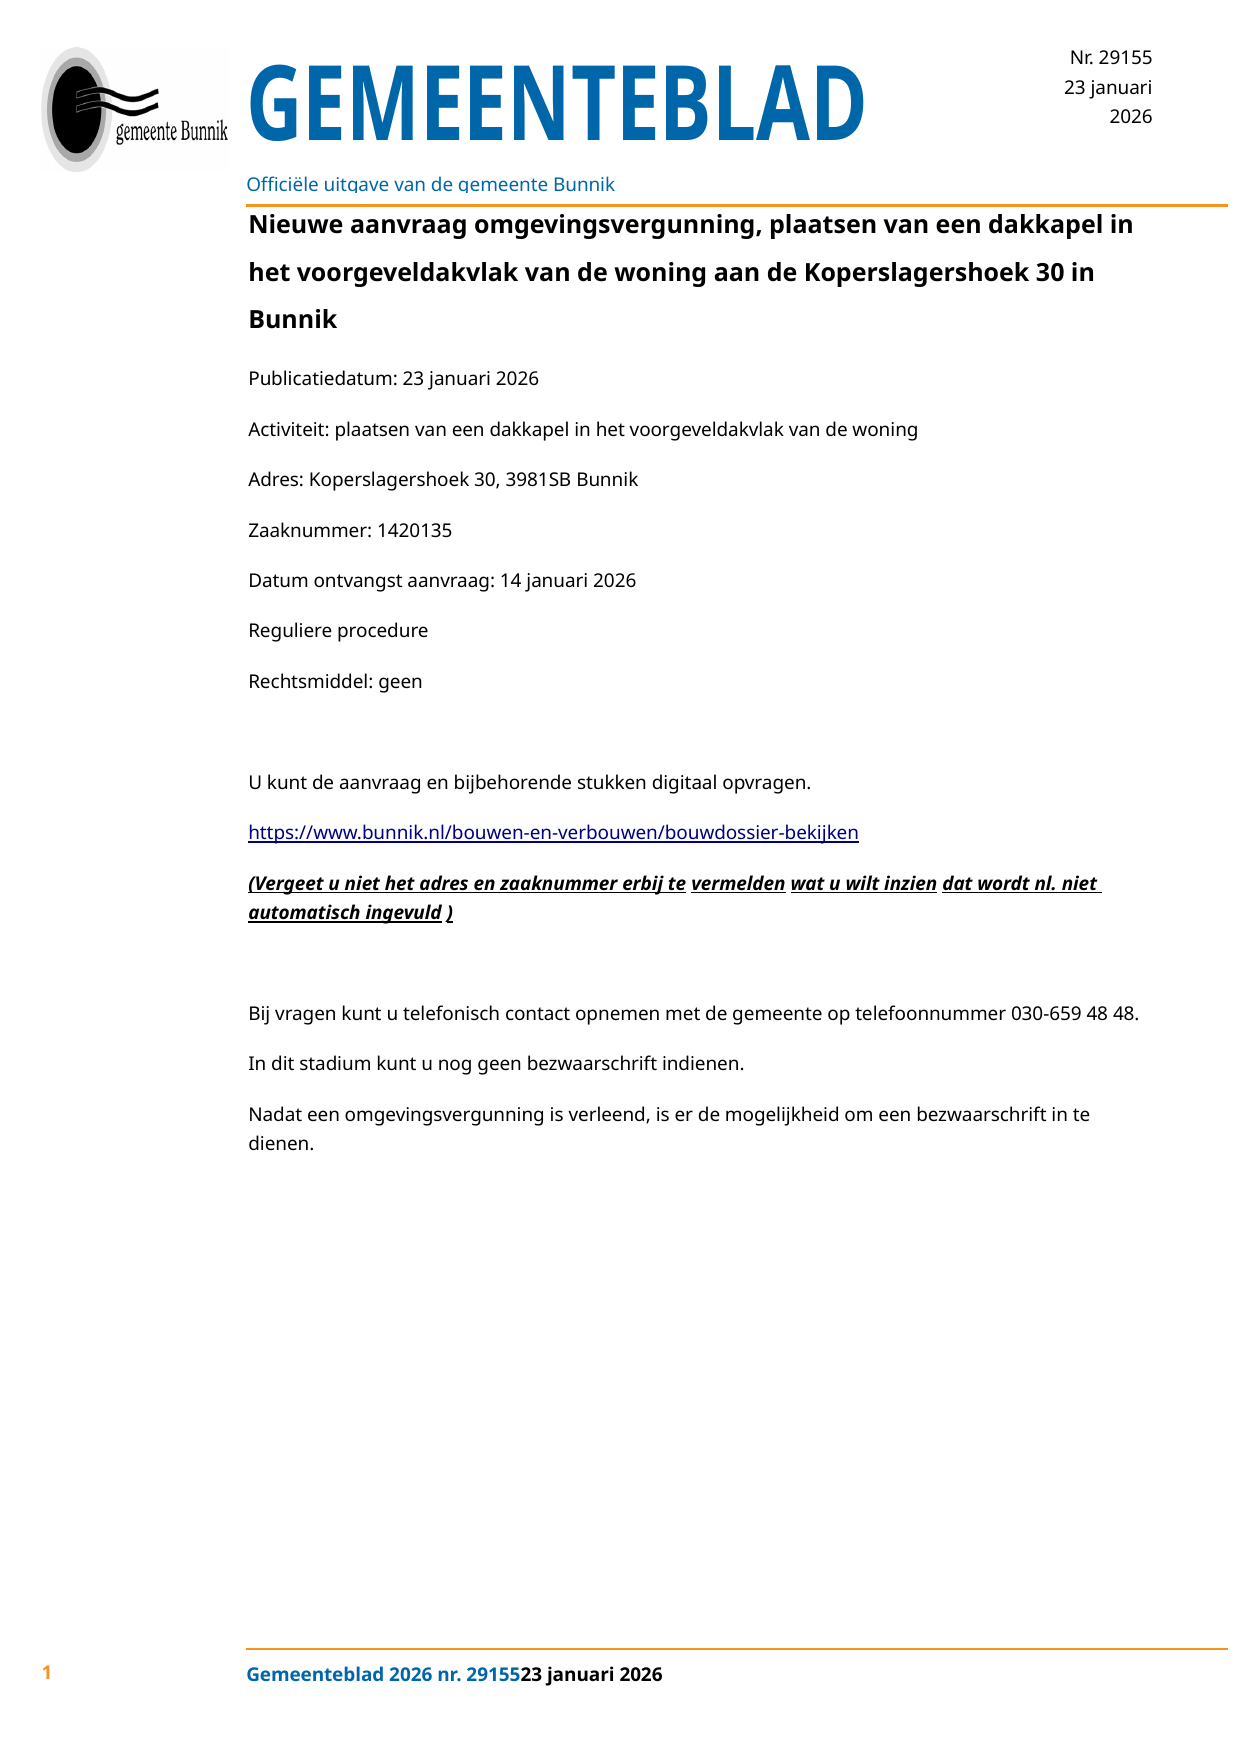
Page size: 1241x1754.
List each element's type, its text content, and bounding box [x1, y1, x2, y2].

text Nieuwe aanvraag omgevingsvergunning, plaatsen van een dakkapel in het voorgeveldakvlak van de woning aan de Koperslagershoek 30 in Bunnik [248, 207, 1152, 336]
text U kunt de aanvraag en bijbehorende stukken digitaal opvragen. [248, 769, 1152, 794]
text Adres: Koperslagershoek 30, 3981SB Bunnik [248, 466, 1152, 492]
text https://www.bunnik.nl/bouwen-en-verbouwen/bouwdossier-bekijken [248, 819, 1152, 845]
text Nadat een omgevingsvergunning is verleend, is er de mogelijkheid om een bezwaarschrift in te dienen. [248, 1101, 1152, 1156]
text Publicatiedatum: 23 januari 2026 [248, 366, 1152, 391]
text Datum ontvangst aanvraag: 14 januari 2026 [248, 567, 1152, 593]
text Bij vragen kunt u telefonisch contact opnemen met de gemeente op telefoonnummer 030-659 48 48. [248, 1000, 1152, 1026]
text Zaaknummer: 1420135 [248, 517, 1152, 542]
text Reguliere procedure [248, 618, 1152, 643]
text In dit stadium kunt u nog geen bezwaarschrift indienen. [248, 1051, 1152, 1076]
text (Vergeet u niet het adres en zaaknummer erbij te vermelden wat u wilt inzien dat wordt nl. niet automatisch ingevuld ) [248, 870, 1152, 925]
text Activiteit: plaatsen van een dakkapel in het voorgeveldakvlak van de woning [248, 416, 1152, 442]
picture [41, 47, 231, 172]
text Rechtsmiddel: geen [248, 668, 1152, 694]
